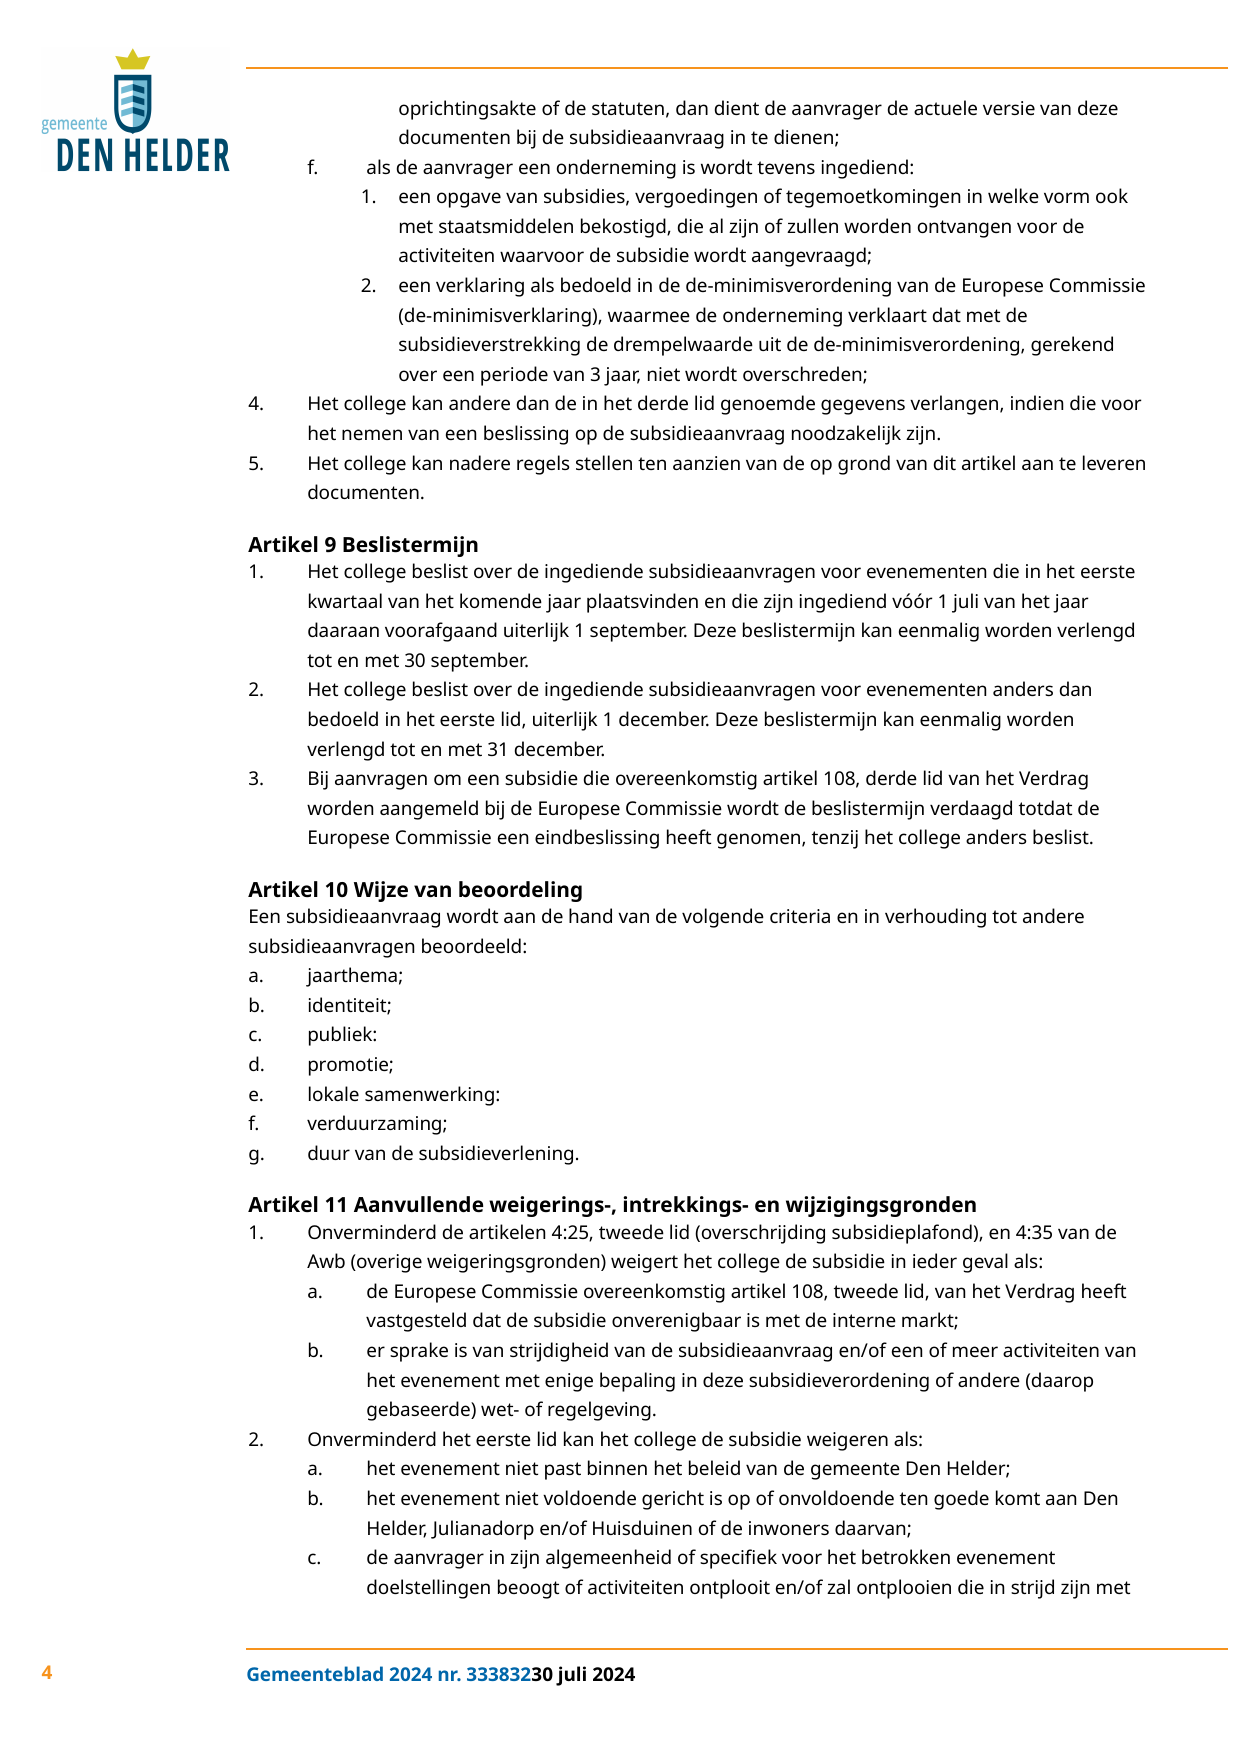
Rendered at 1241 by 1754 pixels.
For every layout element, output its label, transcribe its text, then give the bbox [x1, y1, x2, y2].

list Bij aanvragen om een subsidie die overeenkomstig artikel 108, derde lid van het Verdrag worden aangemeld bij de Europese Commissie wordt de beslistermijn verdaagd totdat de Europese Commissie een eindbeslissing heeft genomen, tenzij het college anders beslist. [248, 765, 1152, 850]
list promotie; [248, 1051, 1152, 1077]
list publiek: [248, 1022, 1152, 1047]
list Onverminderd de artikelen 4:25, tweede lid (overschrijding subsidieplafond), en 4:35 van de Awb (overige weigeringsgronden) weigert het college de subsidie in ieder geval als: [248, 1219, 1152, 1274]
list identiteit; [248, 992, 1152, 1018]
list Het college kan nadere regels stellen ten aanzien van de op grond van dit artikel aan te leveren documenten. [248, 450, 1152, 505]
list lokale samenwerking: [248, 1081, 1152, 1107]
list het evenement niet past binnen het beleid van de gemeente Den Helder; [307, 1456, 1152, 1481]
list Het college kan andere dan de in het derde lid genoemde gegevens verlangen, indien die voor het nemen van een beslissing op de subsidieaanvraag noodzakelijk zijn. [248, 391, 1152, 446]
picture [100, 154, 106, 172]
picture [41, 47, 231, 172]
list een opgave van subsidies, vergoedingen of tegemoetkomingen in welke vorm ook met staatsmiddelen bekostigd, die al zijn of zullen worden ontvangen voor de activiteiten waarvoor de subsidie wordt aangevraagd; [361, 183, 1152, 268]
picture [220, 160, 224, 172]
list de Europese Commissie overeenkomstig artikel 108, tweede lid, van het Verdrag heeft vastgesteld dat de subsidie onverenigbaar is met de interne markt; [307, 1278, 1152, 1333]
text Een subsidieaanvraag wordt aan de hand van de volgende criteria en in verhouding tot andere subsidieaanvragen beoordeeld: [248, 903, 1152, 959]
list oprichtingsakte of de statuten, dan dient de aanvrager de actuele versie van deze documenten bij de subsidieaanvraag in te dienen; [361, 95, 1152, 150]
picture [182, 144, 187, 165]
text Artikel 11 Aanvullende weigerings-, intrekkings- en wijzigingsgronden [248, 1190, 1152, 1219]
picture [63, 144, 68, 165]
list als de aanvrager een onderneming is wordt tevens ingediend: [307, 154, 1152, 180]
list Het college beslist over de ingediende subsidieaanvragen voor evenementen anders dan bedoeld in het eerste lid, uiterlijk 1 december. Deze beslistermijn kan eenmalig worden verlengd tot en met 31 december. [248, 677, 1152, 761]
list er sprake is van strijdigheid van de subsidieaanvraag en/of een of meer activiteiten van het evenement met enige bepaling in deze subsidieverordening of andere (daarop gebaseerde) wet- of regelgeving. [307, 1337, 1152, 1422]
picture [130, 157, 135, 172]
list het evenement niet voldoende gericht is op of onvoldoende ten goede komt aan Den Helder, Julianadorp en/of Huisduinen of de inwoners daarvan; [307, 1485, 1152, 1540]
list een verklaring als bedoeld in de de-minimisverordening van de Europese Commissie (de-minimisverklaring), waarmee de onderneming verklaart dat met de subsidieverstrekking de drempelwaarde uit de de-minimisverordening, gerekend over een periode van 3 jaar, niet wordt overschreden; [361, 272, 1152, 387]
list Onverminderd het eerste lid kan het college de subsidie weigeren als: [248, 1426, 1152, 1452]
list Het college beslist over de ingediende subsidieaanvragen voor evenementen die in het eerste kwartaal van het komende jaar plaatsvinden en die zijn ingediend vóór 1 juli van het jaar daaraan voorafgaand uiterlijk 1 september. Deze beslistermijn kan eenmalig worden verlengd tot en met 30 september. [248, 558, 1152, 673]
list jaarthema; [248, 962, 1152, 988]
list duur van de subsidieverlening. [248, 1140, 1152, 1166]
list verduurzaming; [248, 1110, 1152, 1136]
text Artikel 9 Beslistermijn [248, 530, 1152, 558]
text Artikel 10 Wijze van beoordeling [248, 875, 1152, 903]
list de aanvrager in zijn algemeenheid of specifiek voor het betrokken evenement doelstellingen beoogt of activiteiten ontplooit en/of zal ontplooien die in strijd zijn met [307, 1544, 1152, 1599]
